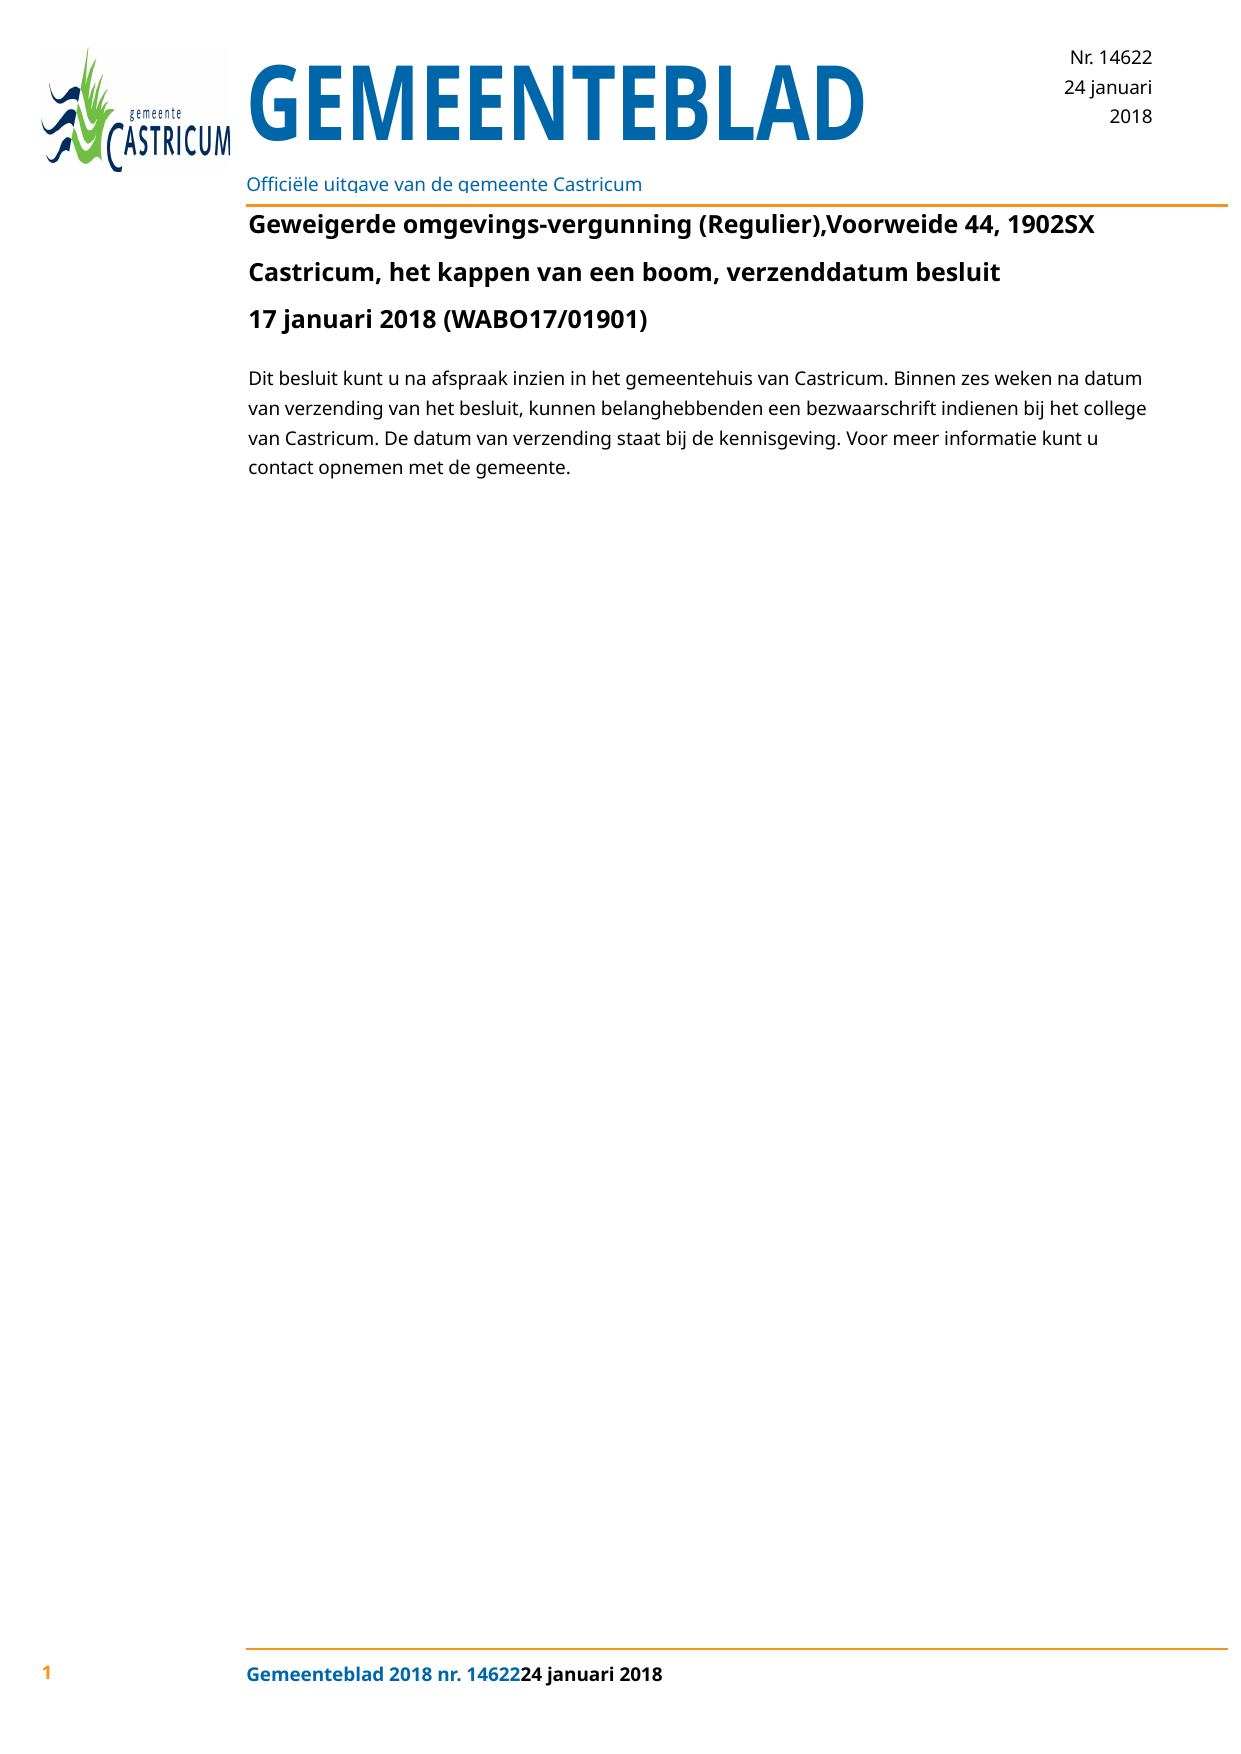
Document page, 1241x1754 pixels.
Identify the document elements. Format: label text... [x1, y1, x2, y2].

picture [41, 47, 231, 172]
text Dit besluit kunt u na afspraak inzien in het gemeentehuis van Castricum. Binnen zes weken na datum van verzending van het besluit, kunnen belanghebbenden een bezwaarschrift indienen bij het college van Castricum. De datum van verzending staat bij de kennisgeving. Voor meer informatie kunt u contact opnemen met de gemeente. [248, 366, 1152, 480]
text Geweigerde omgevings-vergunning (Regulier),Voorweide 44, 1902SX Castricum, het kappen van een boom, verzenddatum besluit 17 januari 2018 (WABO17/01901) [248, 207, 1152, 336]
